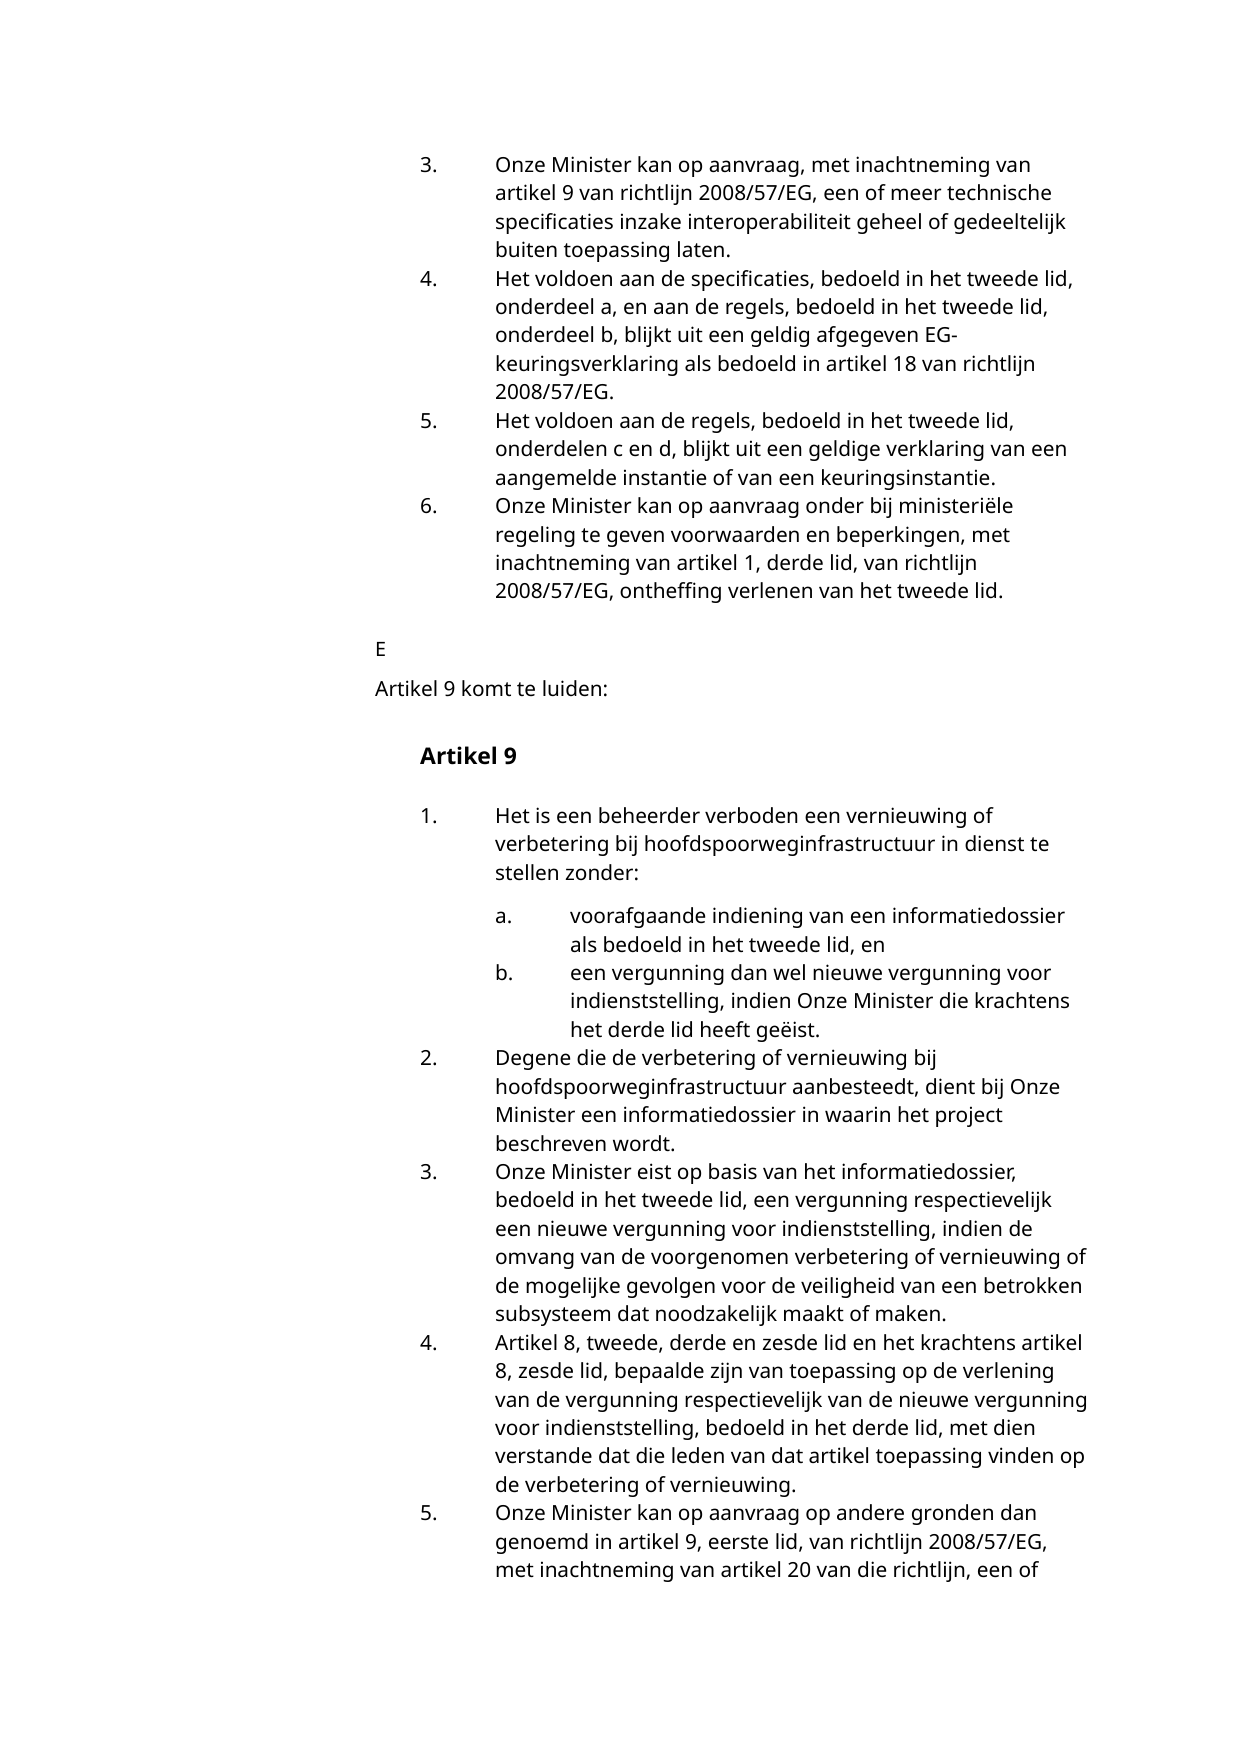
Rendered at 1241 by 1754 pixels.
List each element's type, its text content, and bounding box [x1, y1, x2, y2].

list Het is een beheerder verboden een vernieuwing of verbetering bij hoofdspoorweginfrastructuur in dienst te stellen zonder: [420, 801, 1090, 886]
list Artikel 8, tweede, derde en zesde lid en het krachtens artikel 8, zesde lid, bepaalde zijn van toepassing op de verlening van de vergunning respectievelijk van de nieuwe vergunning voor indienststelling, bedoeld in het derde lid, met dien verstande dat die leden van dat artikel toepassing vinden op de verbetering of vernieuwing. [420, 1328, 1090, 1498]
list voorafgaande indiening van een informatiedossier als bedoeld in het tweede lid, en [495, 901, 1090, 958]
list Onze Minister eist op basis van het informatiedossier, bedoeld in het tweede lid, een vergunning respectievelijk een nieuwe vergunning voor indienststelling, indien de omvang van de voorgenomen verbetering of vernieuwing of de mogelijke gevolgen voor de veiligheid van een betrokken subsysteem dat noodzakelijk maakt of maken. [420, 1157, 1090, 1328]
list Het voldoen aan de specificaties, bedoeld in het tweede lid, onderdeel a, en aan de regels, bedoeld in het tweede lid, onderdeel b, blijkt uit een geldig afgegeven EG-keuringsverklaring als bedoeld in artikel 18 van richtlijn 2008/57/EG. [420, 264, 1090, 406]
subtitle Artikel 9 [420, 740, 1090, 771]
list Onze Minister kan op aanvraag op andere gronden dan genoemd in artikel 9, eerste lid, van richtlijn 2008/57/EG, met inachtneming van artikel 20 van die richtlijn, een of [420, 1498, 1090, 1584]
list Degene die de verbetering of vernieuwing bij hoofdspoorweginfrastructuur aanbesteedt, dient bij Onze Minister een informatiedossier in waarin het project beschreven wordt. [420, 1043, 1090, 1157]
text E [375, 635, 1090, 662]
text Artikel 9 komt te luiden: [375, 674, 1090, 702]
list Het voldoen aan de regels, bedoeld in het tweede lid, onderdelen c en d, blijkt uit een geldige verklaring van een aangemelde instantie of van een keuringsinstantie. [420, 406, 1090, 491]
list Onze Minister kan op aanvraag, met inachtneming van artikel 9 van richtlijn 2008/57/EG, een of meer technische specificaties inzake interoperabiliteit geheel of gedeeltelijk buiten toepassing laten. [420, 150, 1090, 264]
list een vergunning dan wel nieuwe vergunning voor indienststelling, indien Onze Minister die krachtens het derde lid heeft geëist. [495, 958, 1090, 1043]
list Onze Minister kan op aanvraag onder bij ministeriële regeling te geven voorwaarden en beperkingen, met inachtneming van artikel 1, derde lid, van richtlijn 2008/57/EG, ontheffing verlenen van het tweede lid. [420, 491, 1090, 605]
